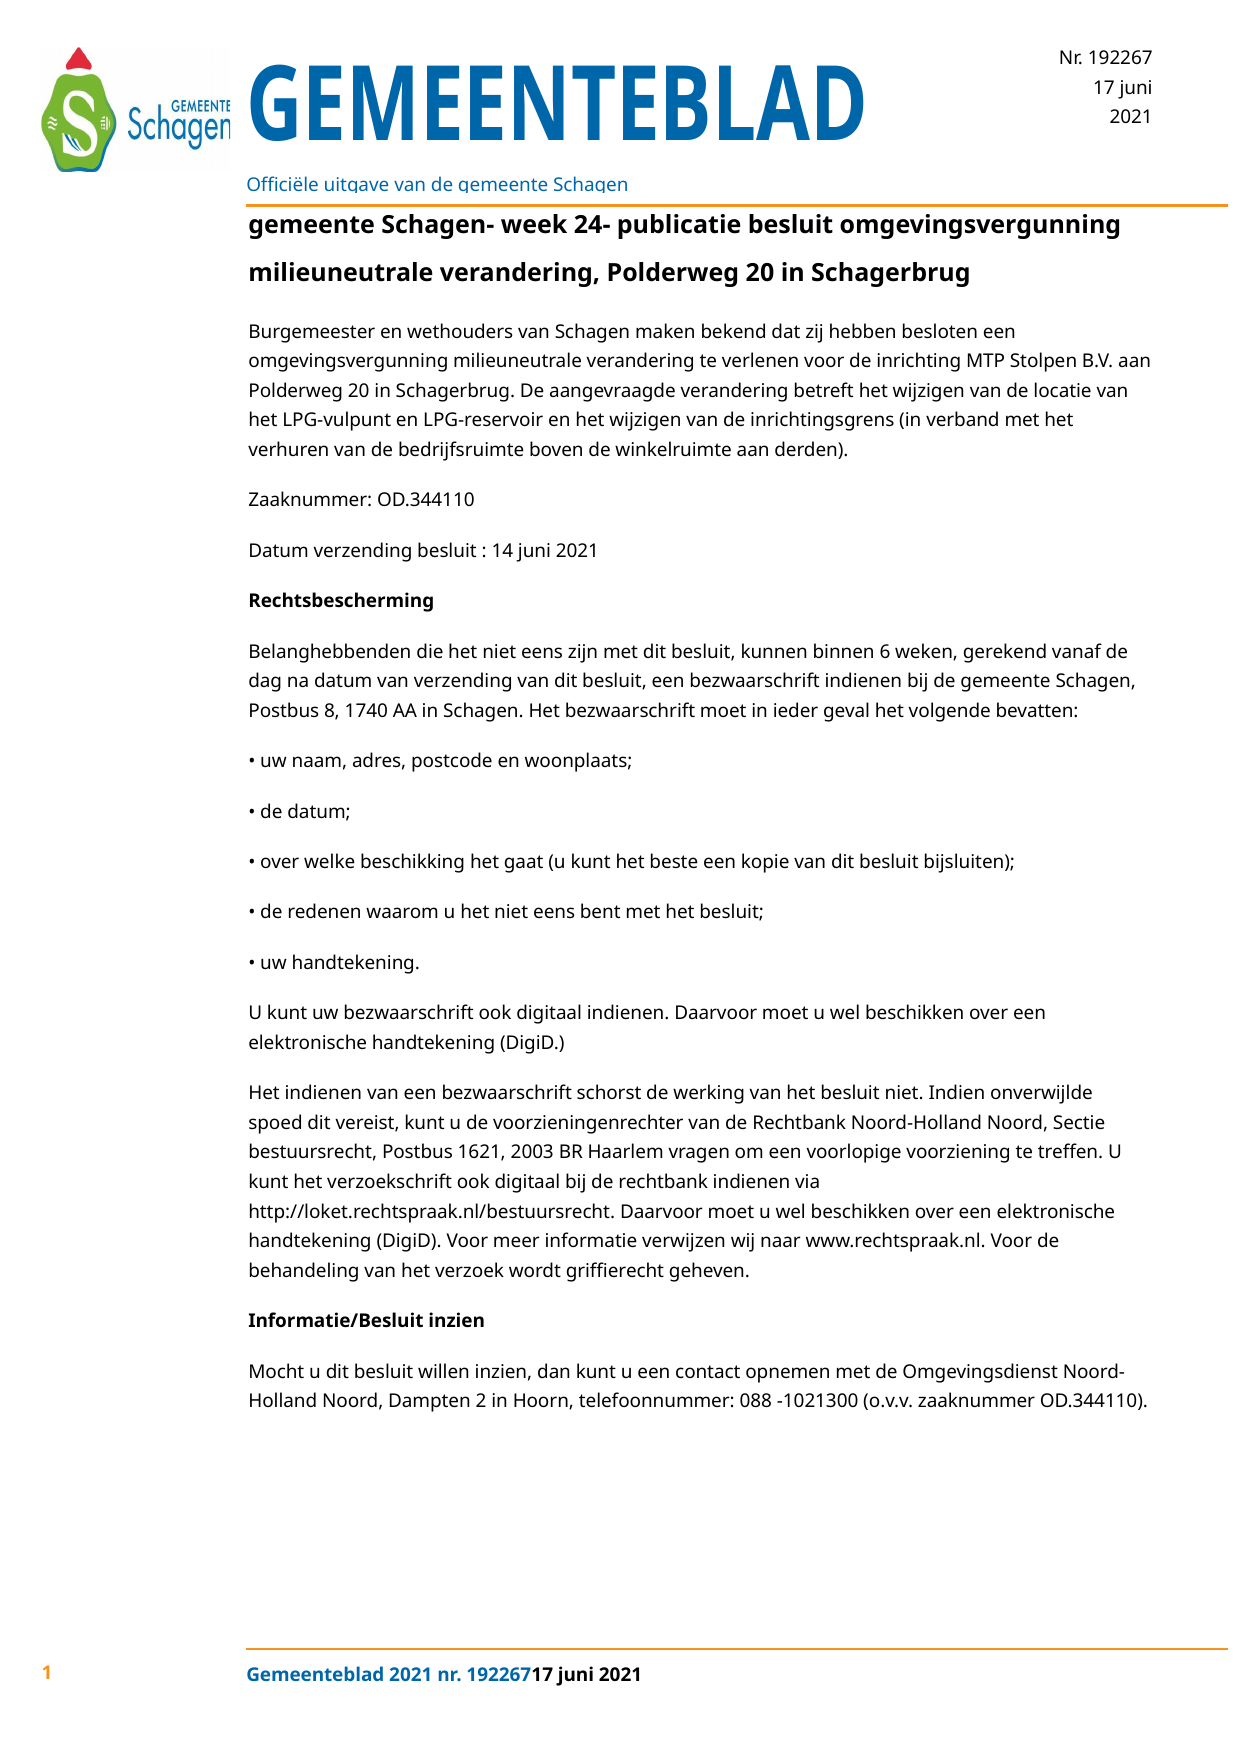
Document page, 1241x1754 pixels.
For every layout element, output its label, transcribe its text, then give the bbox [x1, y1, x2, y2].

text Burgemeester en wethouders van Schagen maken bekend dat zij hebben besloten een omgevingsvergunning milieuneutrale verandering te verlenen voor de inrichting MTP Stolpen B.V. aan Polderweg 20 in Schagerbrug. De aangevraagde verandering betreft het wijzigen van de locatie van het LPG-vulpunt en LPG-reservoir en het wijzigen van de inrichtingsgrens (in verband met het verhuren van de bedrijfsruimte boven de winkelruimte aan derden). [248, 318, 1152, 462]
picture [41, 47, 231, 172]
text • over welke beschikking het gaat (u kunt het beste een kopie van dit besluit bijsluiten); [248, 848, 1152, 874]
text Belanghebbenden die het niet eens zijn met dit besluit, kunnen binnen 6 weken, gerekend vanaf de dag na datum van verzending van dit besluit, een bezwaarschrift indienen bij de gemeente Schagen, Postbus 8, 1740 AA in Schagen. Het bezwaarschrift moet in ieder geval het volgende bevatten: [248, 638, 1152, 723]
text • de datum; [248, 798, 1152, 824]
text • de redenen waarom u het niet eens bent met het besluit; [248, 899, 1152, 924]
text Het indienen van een bezwaarschrift schorst de werking van het besluit niet. Indien onverwijlde spoed dit vereist, kunt u de voorzieningenrechter van de Rechtbank Noord-Holland Noord, Sectie bestuursrecht, Postbus 1621, 2003 BR Haarlem vragen om een voorlopige voorziening te treffen. U kunt het verzoekschrift ook digitaal bij de rechtbank indienen via http://loket.rechtspraak.nl/bestuursrecht. Daarvoor moet u wel beschikken over een elektronische handtekening (DigiD). Voor meer informatie verwijzen wij naar www.rechtspraak.nl. Voor de behandeling van het verzoek wordt griffierecht geheven. [248, 1079, 1152, 1283]
text gemeente Schagen- week 24- publicatie besluit omgevingsvergunning milieuneutrale verandering, Polderweg 20 in Schagerbrug [248, 207, 1152, 288]
text Zaaknummer: OD.344110 [248, 487, 1152, 512]
text Datum verzending besluit : 14 juni 2021 [248, 537, 1152, 563]
text Informatie/Besluit inzien [248, 1307, 1152, 1333]
text • uw handtekening. [248, 949, 1152, 975]
text Rechtsbescherming [248, 587, 1152, 613]
text Mocht u dit besluit willen inzien, dan kunt u een contact opnemen met de Omgevingsdienst Noord-Holland Noord, Dampten 2 in Hoorn, telefoonnummer: 088 -1021300 (o.v.v. zaaknummer OD.344110). [248, 1358, 1152, 1413]
text U kunt uw bezwaarschrift ook digitaal indienen. Daarvoor moet u wel beschikken over een elektronische handtekening (DigiD.) [248, 999, 1152, 1055]
text • uw naam, adres, postcode en woonplaats; [248, 747, 1152, 773]
